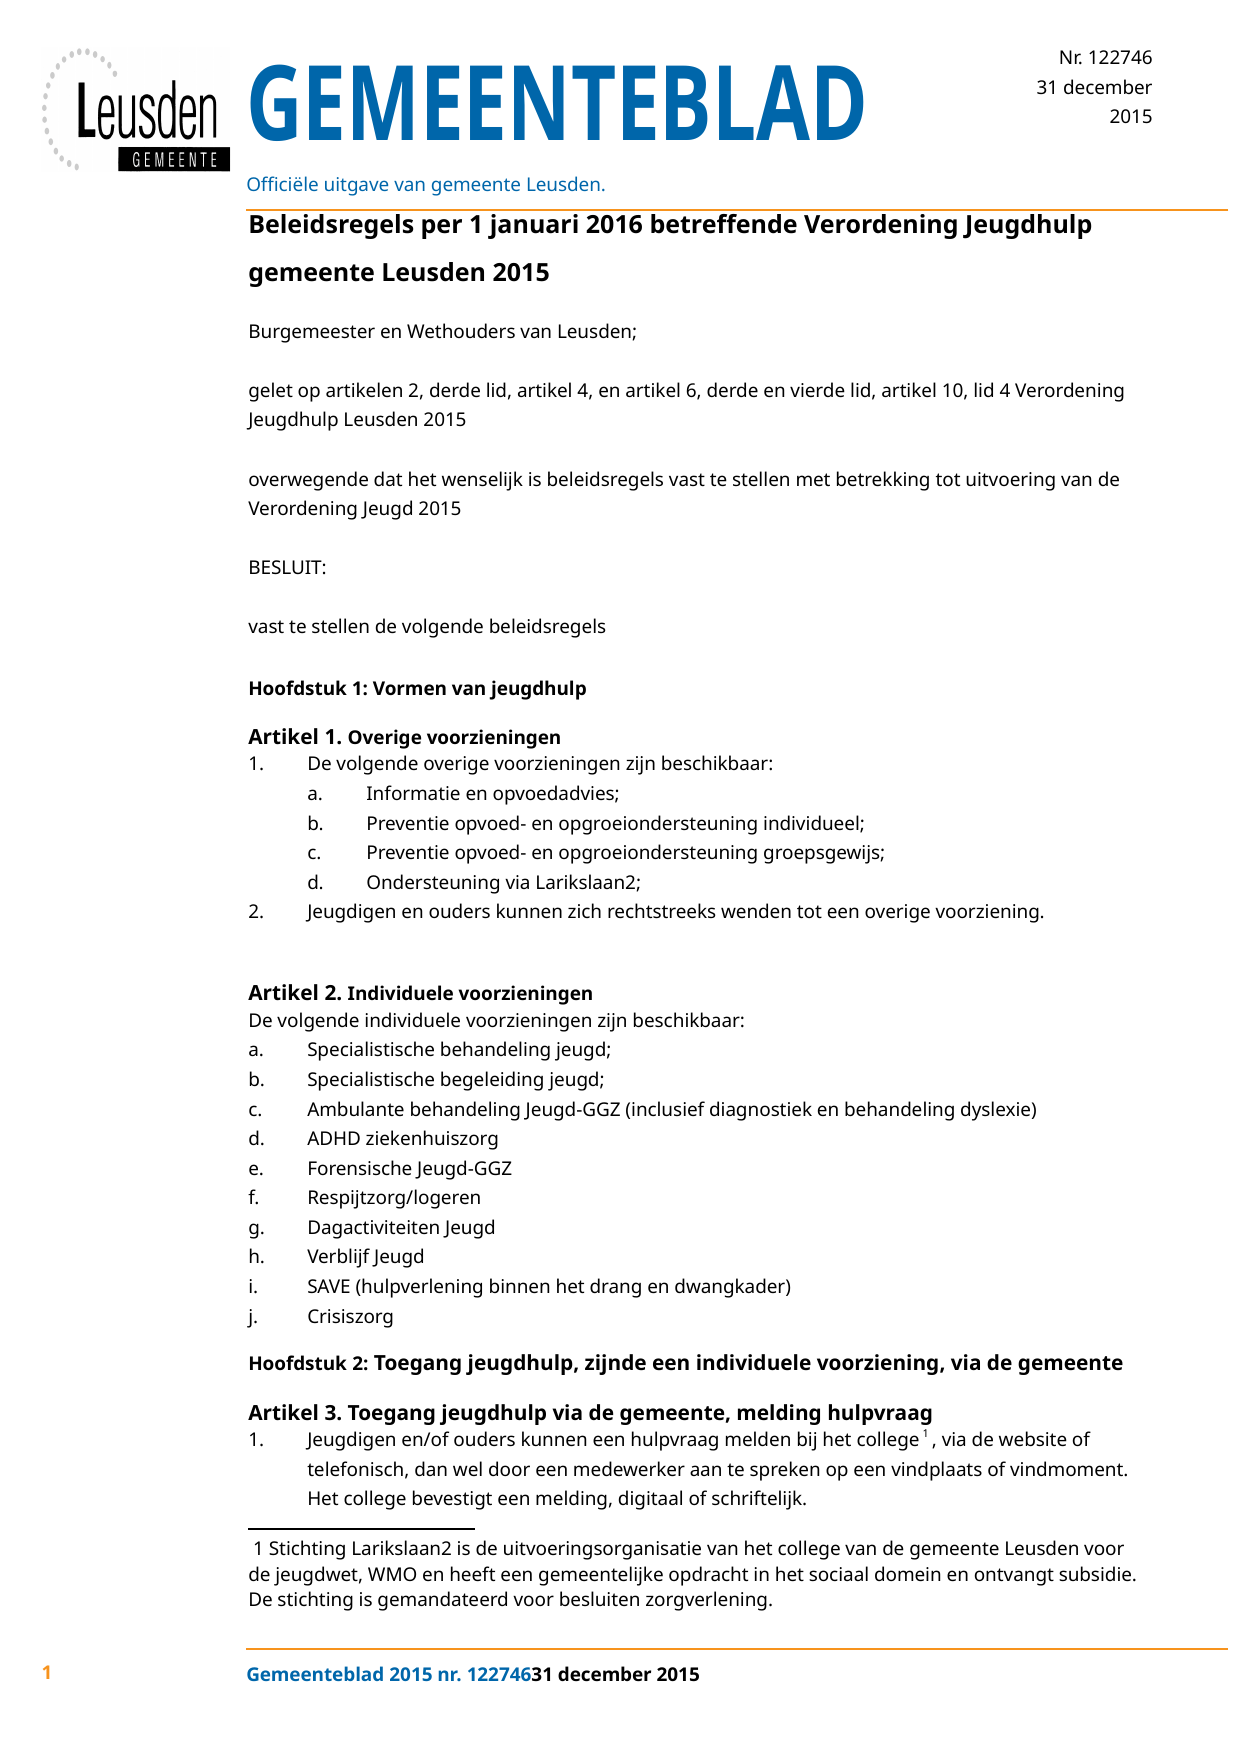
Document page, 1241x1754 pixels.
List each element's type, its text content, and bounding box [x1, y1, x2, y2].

list Crisiszorg [248, 1303, 1152, 1328]
text Beleidsregels per 1 januari 2016 betreffende Verordening Jeugdhulp gemeente Leusden 2015 [248, 211, 1152, 288]
list Stichting Larikslaan2 is de uitvoeringsorganisatie van het college van de gemeente Leusden voor de jeugdwet, WMO en heeft een gemeentelijke opdracht in het sociaal domein en ontvangt subsidie. De stichting is gemandateerd voor besluiten zorgverlening. [248, 1535, 1152, 1612]
list Respijtzorg/logeren [248, 1184, 1152, 1210]
text Artikel 3. Toegang jeugdhulp via de gemeente, melding hulpvraag [248, 1398, 1152, 1426]
list De volgende overige voorzieningen zijn beschikbaar: [248, 751, 1152, 776]
list Jeugdigen en/of ouders kunnen een hulpvraag melden bij het college, via de website of telefonisch, dan wel door een medewerker aan te spreken op een vindplaats of vindmoment. Het college bevestigt een melding, digitaal of schriftelijk. [248, 1426, 1152, 1511]
list Ambulante behandeling Jeugd-GGZ (inclusief diagnostiek en behandeling dyslexie) [248, 1096, 1152, 1121]
list Ondersteuning via Larikslaan2; [307, 869, 1152, 895]
list Specialistische begeleiding jeugd; [248, 1066, 1152, 1092]
list ADHD ziekenhuiszorg [248, 1125, 1152, 1151]
text BESLUIT: [248, 554, 1152, 580]
list Preventie opvoed- en opgroeiondersteuning individueel; [307, 810, 1152, 836]
text overwegende dat het wenselijk is beleidsregels vast te stellen met betrekking tot uitvoering van de Verordening Jeugd 2015 [248, 466, 1152, 521]
list Specialistische behandeling jeugd; [248, 1037, 1152, 1062]
text Artikel 2. Individuele voorzieningen [248, 978, 1152, 1007]
text Artikel 1. Overige voorzieningen [248, 722, 1152, 751]
text Burgemeester en Wethouders van Leusden; [248, 318, 1152, 344]
list Verblijf Jeugd [248, 1244, 1152, 1269]
text De volgende individuele voorzieningen zijn beschikbaar: [248, 1007, 1152, 1033]
list Forensische Jeugd-GGZ [248, 1155, 1152, 1181]
list SAVE (hulpverlening binnen het drang en dwangkader) [248, 1273, 1152, 1299]
picture [41, 47, 231, 172]
list Informatie en opvoedadvies; [307, 780, 1152, 806]
list Dagactiviteiten Jeugd [248, 1214, 1152, 1240]
text Hoofdstuk 1: Vormen van jeugdhulp [248, 673, 1152, 701]
text vast te stellen de volgende beleidsregels [248, 614, 1152, 639]
list Preventie opvoed- en opgroeiondersteuning groepsgewijs; [307, 839, 1152, 865]
list Jeugdigen en ouders kunnen zich rechtstreeks wenden tot een overige voorziening. [248, 898, 1152, 924]
text Hoofdstuk 2: Toegang jeugdhulp, zijnde een individuele voorziening, via de gemeente [248, 1348, 1152, 1377]
text gelet op artikelen 2, derde lid, artikel 4, en artikel 6, derde en vierde lid, artikel 10, lid 4 Verordening Jeugdhulp Leusden 2015 [248, 377, 1152, 432]
